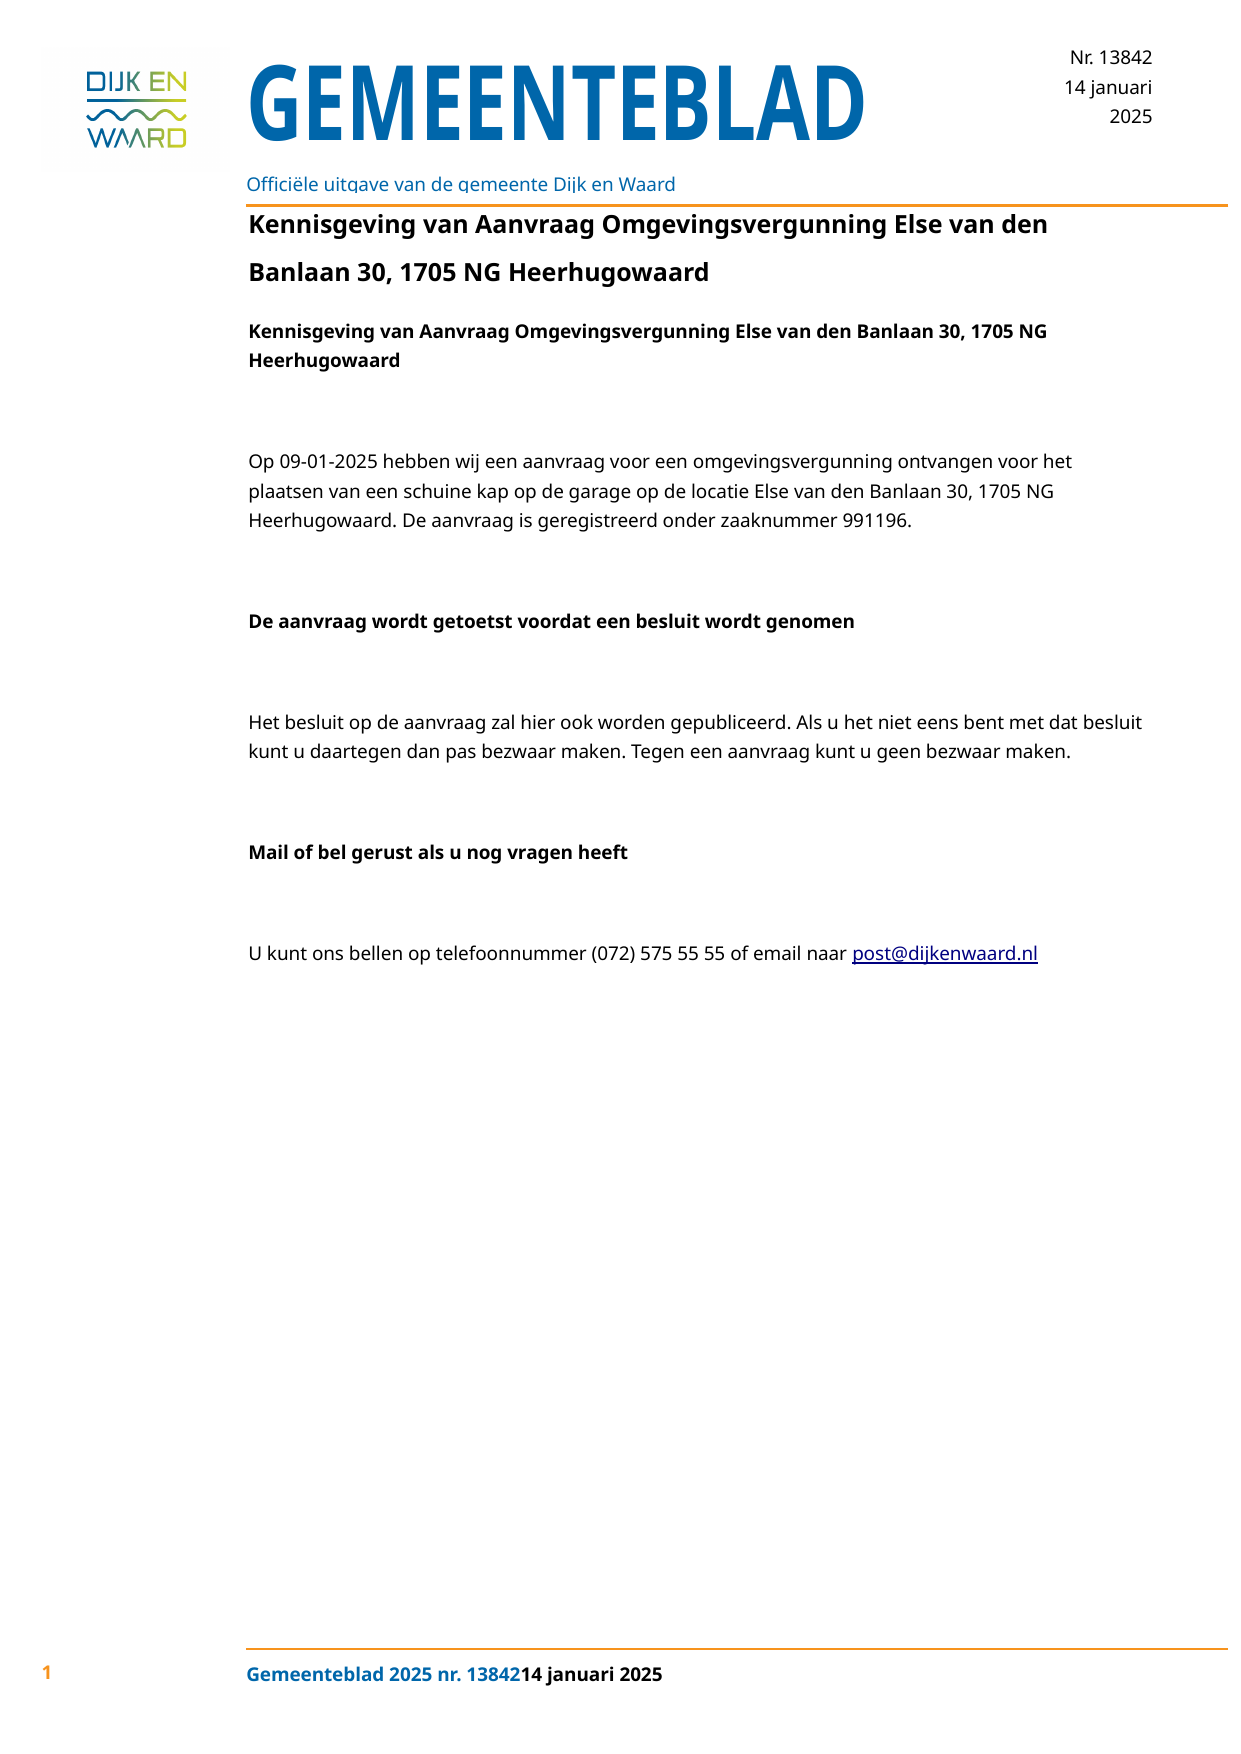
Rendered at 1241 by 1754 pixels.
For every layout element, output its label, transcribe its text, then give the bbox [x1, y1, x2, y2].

text Het besluit op de aanvraag zal hier ook worden gepubliceerd. Als u het niet eens bent met dat besluit kunt u daartegen dan pas bezwaar maken. Tegen een aanvraag kunt u geen bezwaar maken. [248, 709, 1152, 764]
text De aanvraag wordt getoetst voordat een besluit wordt genomen [248, 608, 1152, 634]
text Kennisgeving van Aanvraag Omgevingsvergunning Else van den Banlaan 30, 1705 NG Heerhugowaard [248, 207, 1152, 288]
text Mail of bel gerust als u nog vragen heeft [248, 839, 1152, 865]
text U kunt ons bellen op telefoonnummer (072) 575 55 55 of email naar post@dijkenwaard.nl [248, 940, 1152, 966]
picture [41, 47, 231, 172]
text Kennisgeving van Aanvraag Omgevingsvergunning Else van den Banlaan 30, 1705 NG Heerhugowaard [248, 318, 1152, 373]
text Op 09-01-2025 hebben wij een aanvraag voor een omgevingsvergunning ontvangen voor het plaatsen van een schuine kap op de garage op de locatie Else van den Banlaan 30, 1705 NG Heerhugowaard. De aanvraag is geregistreerd onder zaaknummer 991196. [248, 448, 1152, 533]
